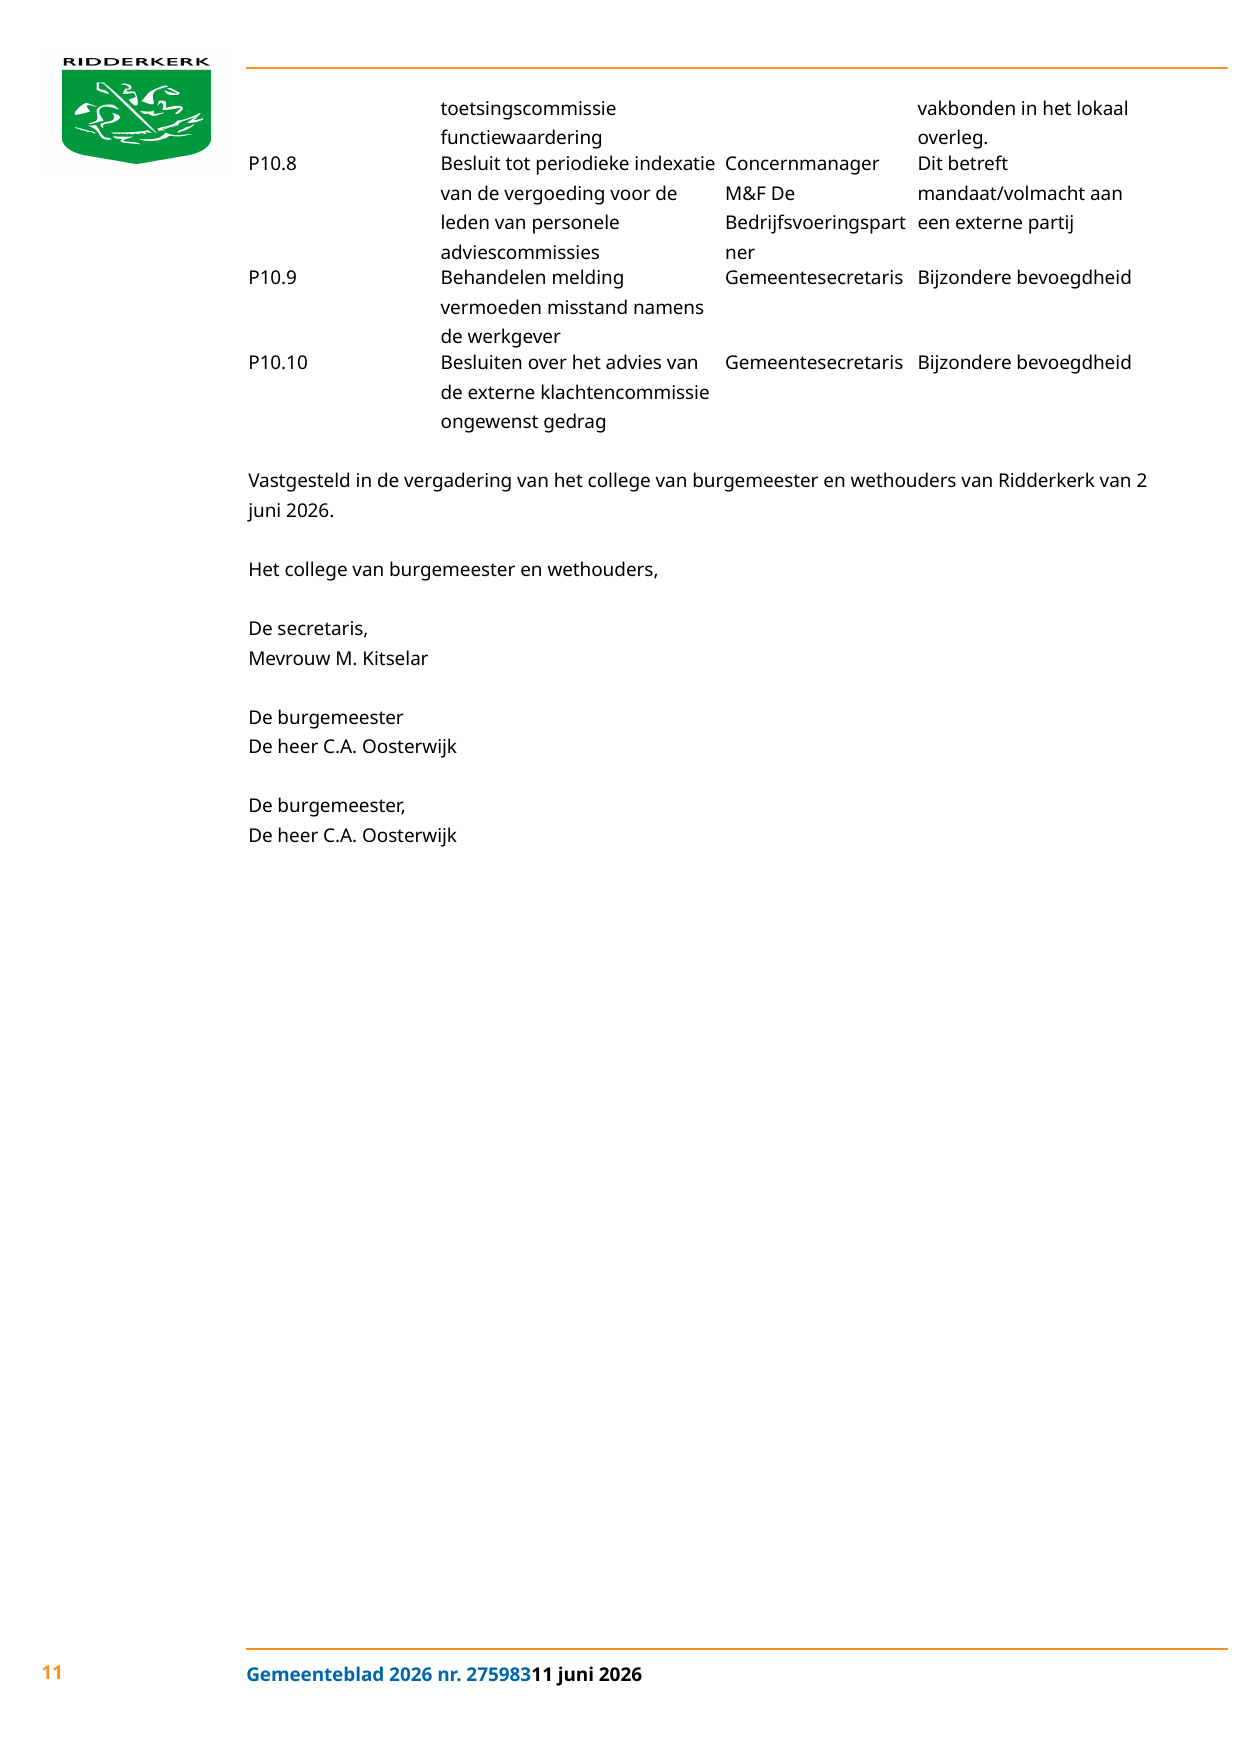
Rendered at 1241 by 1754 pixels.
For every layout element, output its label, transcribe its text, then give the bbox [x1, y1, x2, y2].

text De heer C.A. Oosterwijk [248, 822, 1152, 848]
table_cell Gemeentesecretaris [725, 350, 917, 434]
table_cell toetsingscommissie functiewaardering [440, 95, 725, 150]
table_cell Besluiten over het advies van de externe klachtencommissie ongewenst gedrag [440, 350, 725, 434]
table_cell Bijzondere bevoegdheid [917, 350, 1152, 434]
table_cell P10.10 [248, 350, 440, 434]
table_cell P10.8 [248, 150, 440, 264]
table_cell Dit betreft mandaat/volmacht aan een externe partij [917, 150, 1152, 264]
table_cell [725, 95, 917, 150]
text De heer C.A. Oosterwijk [248, 733, 1152, 759]
text De burgemeester, [248, 793, 1152, 818]
table_cell Concernmanager M&F De Bedrijfsvoeringspartner [725, 150, 917, 264]
picture [41, 47, 231, 172]
text De burgemeester [248, 704, 1152, 729]
text Vastgesteld in de vergadering van het college van burgemeester en wethouders van Ridderkerk van 2 juni 2026. [248, 467, 1152, 522]
table_cell Bijzondere bevoegdheid [917, 265, 1152, 349]
text Mevrouw M. Kitselar [248, 645, 1152, 670]
text De secretaris, [248, 615, 1152, 641]
table_cell Gemeentesecretaris [725, 265, 917, 349]
table_cell Besluit tot periodieke indexatie van de vergoeding voor de leden van personele adviescommissies [440, 150, 725, 264]
table_cell vakbonden in het lokaal overleg. [917, 95, 1152, 150]
table_cell P10.9 [248, 265, 440, 349]
table_cell [248, 95, 440, 150]
table_cell Behandelen melding vermoeden misstand namens de werkgever [440, 265, 725, 349]
text Het college van burgemeester en wethouders, [248, 556, 1152, 582]
